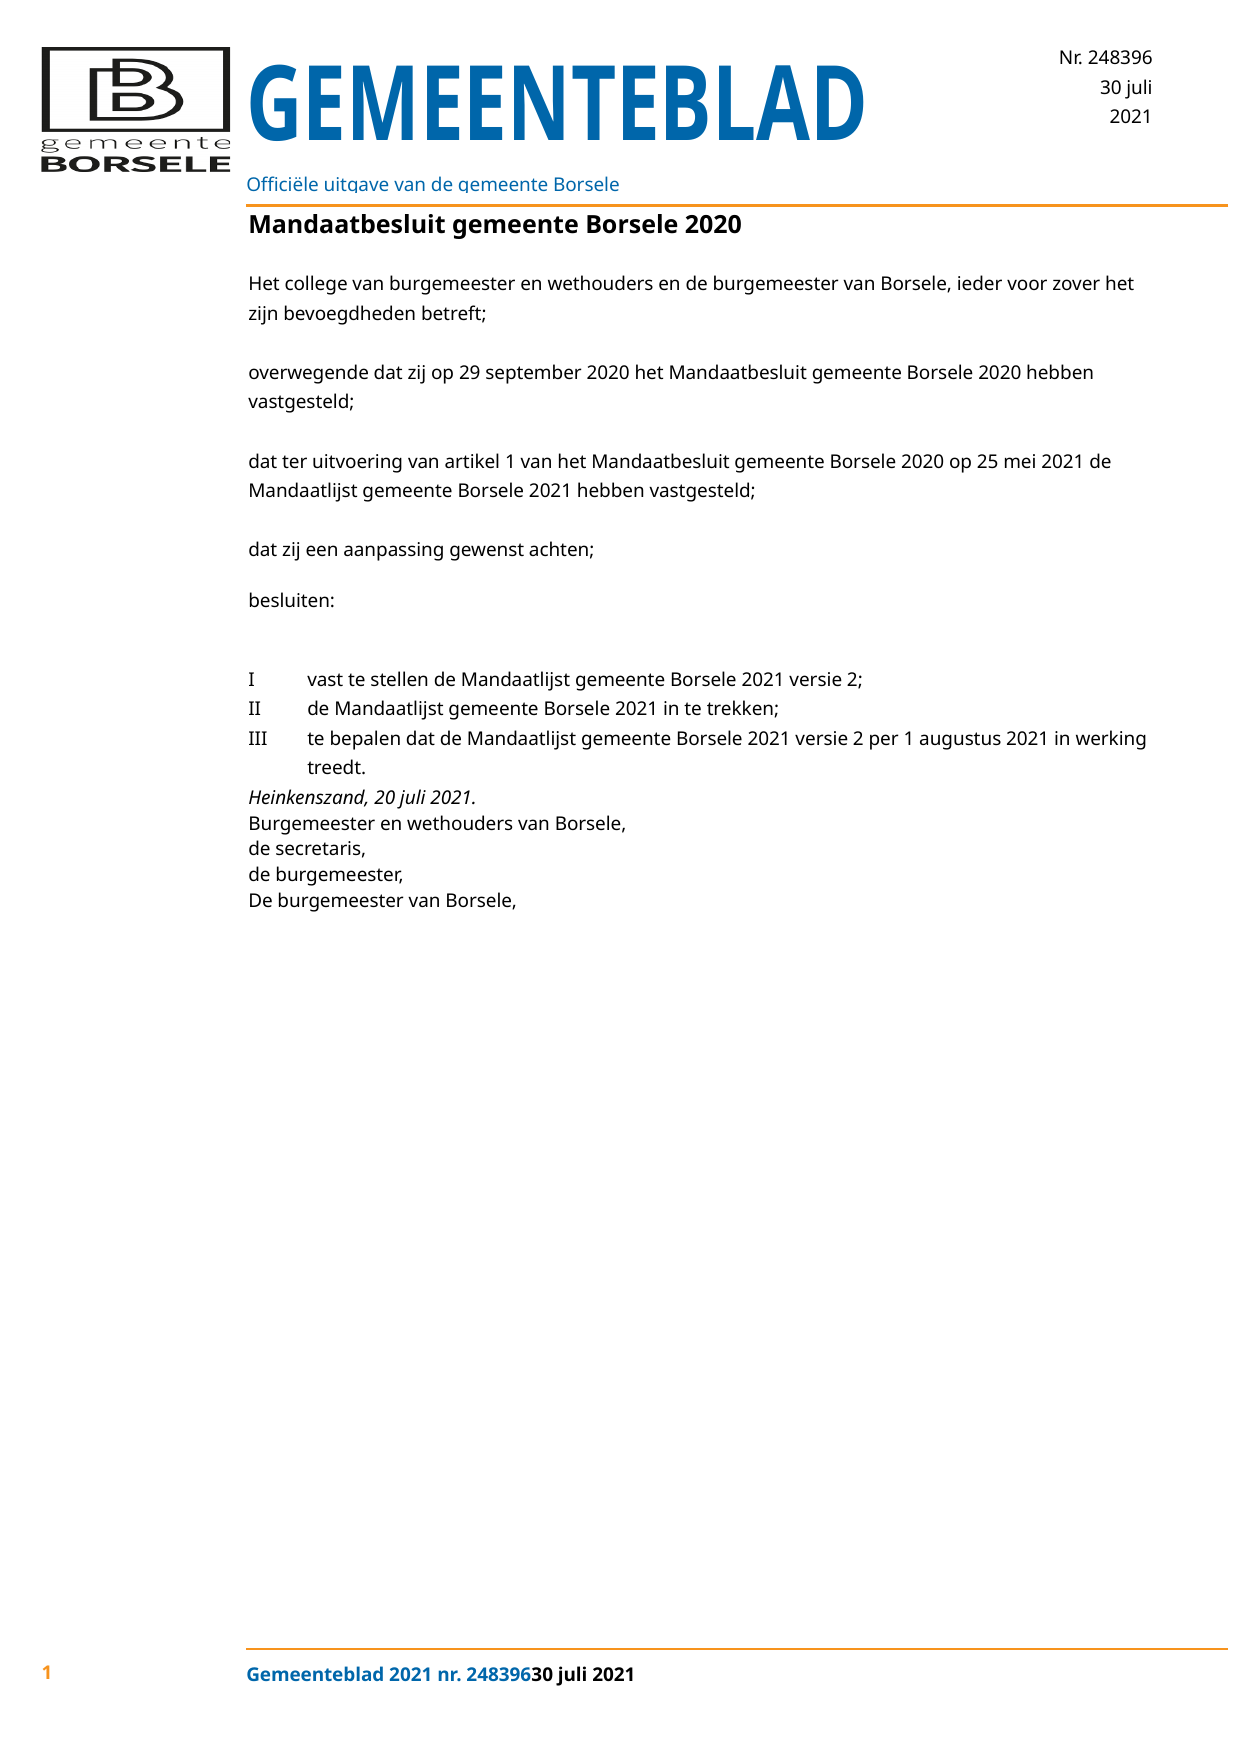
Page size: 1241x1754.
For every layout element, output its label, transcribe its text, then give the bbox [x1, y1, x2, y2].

text Heinkenszand, 20 juli 2021. [248, 784, 1152, 810]
text besluiten: [248, 587, 1152, 613]
text de secretaris, [248, 836, 1152, 861]
text Mandaatbesluit gemeente Borsele 2020 [248, 207, 1152, 241]
text dat zij een aanpassing gewenst achten; [248, 537, 1152, 562]
text De burgemeester van Borsele, [248, 887, 1152, 913]
text de burgemeester, [248, 861, 1152, 887]
list de Mandaatlijst gemeente Borsele 2021 in te trekken; [248, 695, 1152, 721]
text Burgemeester en wethouders van Borsele, [248, 810, 1152, 836]
text Het college van burgemeester en wethouders en de burgemeester van Borsele, ieder voor zover het zijn bevoegdheden betreft; [248, 270, 1152, 326]
picture [41, 47, 231, 172]
list te bepalen dat de Mandaatlijst gemeente Borsele 2021 versie 2 per 1 augustus 2021 in werking treedt. [248, 725, 1152, 780]
text overwegende dat zij op 29 september 2020 het Mandaatbesluit gemeente Borsele 2020 hebben vastgesteld; [248, 359, 1152, 414]
text dat ter uitvoering van artikel 1 van het Mandaatbesluit gemeente Borsele 2020 op 25 mei 2021 de Mandaatlijst gemeente Borsele 2021 hebben vastgesteld; [248, 448, 1152, 503]
list vast te stellen de Mandaatlijst gemeente Borsele 2021 versie 2; [248, 666, 1152, 691]
